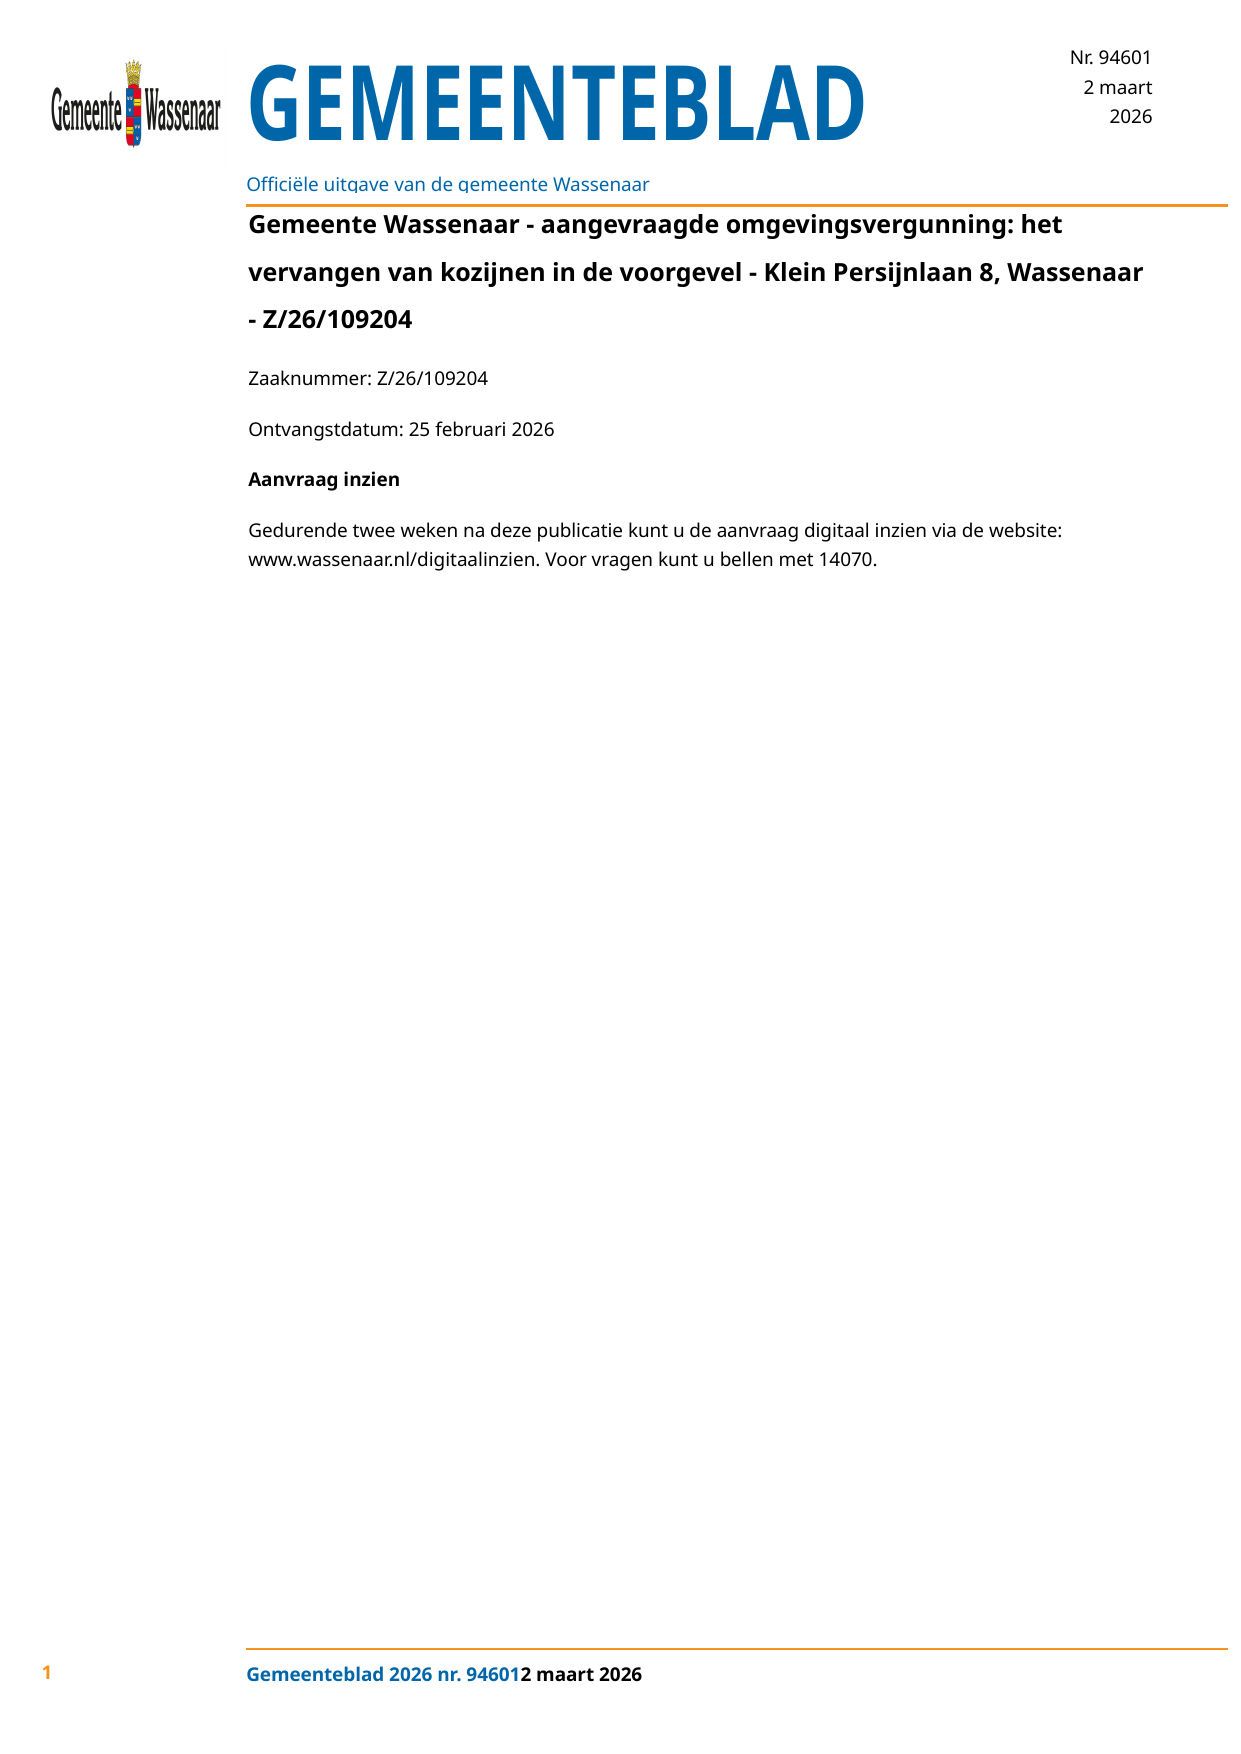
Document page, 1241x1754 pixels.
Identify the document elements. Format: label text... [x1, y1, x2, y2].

text Ontvangstdatum: 25 februari 2026 [248, 416, 1152, 442]
text Zaaknummer: Z/26/109204 [248, 366, 1152, 391]
text Gedurende twee weken na deze publicatie kunt u de aanvraag digitaal inzien via de website: www.wassenaar.nl/digitaalinzien. Voor vragen kunt u bellen met 14070. [248, 517, 1152, 572]
text Aanvraag inzien [248, 466, 1152, 492]
picture [41, 47, 231, 172]
text Gemeente Wassenaar - aangevraagde omgevingsvergunning: het vervangen van kozijnen in de voorgevel - Klein Persijnlaan 8, Wassenaar - Z/26/109204 [248, 207, 1152, 336]
